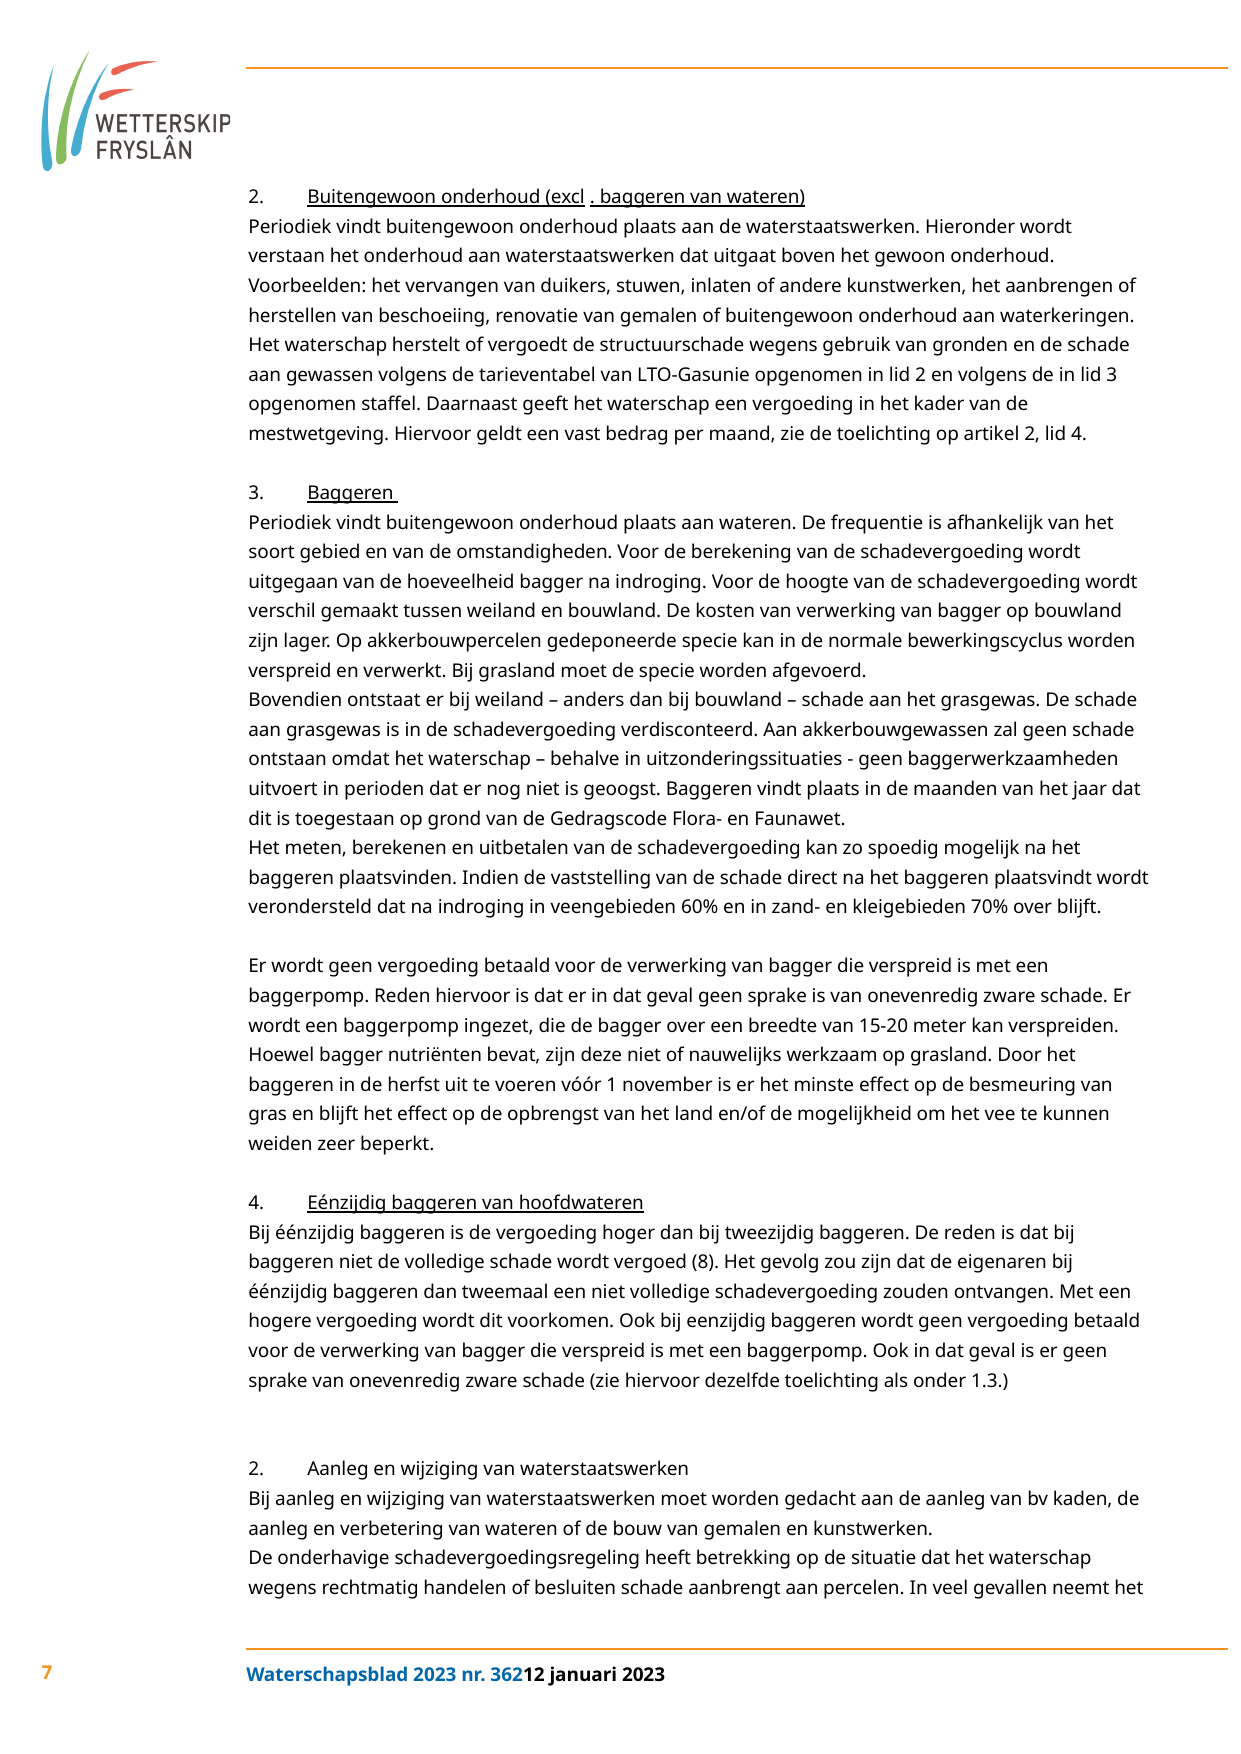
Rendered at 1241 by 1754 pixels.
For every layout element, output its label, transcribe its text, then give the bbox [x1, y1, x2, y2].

list Eénzijdig baggeren van hoofdwateren [248, 1189, 1152, 1215]
text Er wordt geen vergoeding betaald voor de verwerking van bagger die verspreid is met een baggerpomp. Reden hiervoor is dat er in dat geval geen sprake is van onevenredig zware schade. Er wordt een baggerpomp ingezet, die de bagger over een breedte van 15-20 meter kan verspreiden. Hoewel bagger nutriënten bevat, zijn deze niet of nauwelijks werkzaam op grasland. Door het baggeren in de herfst uit te voeren vóór 1 november is er het minste effect op de besmeuring van gras en blijft het effect op de opbrengst van het land en/of de mogelijkheid om het vee te kunnen weiden zeer beperkt. [248, 953, 1152, 1156]
list Baggeren [248, 479, 1152, 505]
text Het meten, berekenen en uitbetalen van de schadevergoeding kan zo spoedig mogelijk na het baggeren plaatsvinden. Indien de vaststelling van de schade direct na het baggeren plaatsvindt wordt verondersteld dat na indroging in veengebieden 60% en in zand- en kleigebieden 70% over blijft. [248, 834, 1152, 919]
text Bij aanleg en wijziging van waterstaatswerken moet worden gedacht aan de aanleg van bv kaden, de aanleg en verbetering van wateren of de bouw van gemalen en kunstwerken. [248, 1485, 1152, 1541]
picture [41, 47, 231, 172]
text Periodiek vindt buitengewoon onderhoud plaats aan de waterstaatswerken. Hieronder wordt verstaan het onderhoud aan waterstaatswerken dat uitgaat boven het gewoon onderhoud. Voorbeelden: het vervangen van duikers, stuwen, inlaten of andere kunstwerken, het aanbrengen of herstellen van beschoeiing, renovatie van gemalen of buitengewoon onderhoud aan waterkeringen. [248, 213, 1152, 328]
list Buitengewoon onderhoud (excl . baggeren van wateren) [248, 183, 1152, 209]
text Het waterschap herstelt of vergoedt de structuurschade wegens gebruik van gronden en de schade aan gewassen volgens de tarieventabel van LTO-Gasunie opgenomen in lid 2 en volgens de in lid 3 opgenomen staffel. Daarnaast geeft het waterschap een vergoeding in het kader van de mestwetgeving. Hiervoor geldt een vast bedrag per maand, zie de toelichting op artikel 2, lid 4. [248, 331, 1152, 446]
text Bij éénzijdig baggeren is de vergoeding hoger dan bij tweezijdig baggeren. De reden is dat bij baggeren niet de volledige schade wordt vergoed (8). Het gevolg zou zijn dat de eigenaren bij éénzijdig baggeren dan tweemaal een niet volledige schadevergoeding zouden ontvangen. Met een hogere vergoeding wordt dit voorkomen. Ook bij eenzijdig baggeren wordt geen vergoeding betaald voor de verwerking van bagger die verspreid is met een baggerpomp. Ook in dat geval is er geen sprake van onevenredig zware schade (zie hiervoor dezelfde toelichting als onder 1.3.) [248, 1219, 1152, 1393]
text De onderhavige schadevergoedingsregeling heeft betrekking op de situatie dat het waterschap wegens rechtmatig handelen of besluiten schade aanbrengt aan percelen. In veel gevallen neemt het [248, 1544, 1152, 1600]
text Bovendien ontstaat er bij weiland – anders dan bij bouwland – schade aan het grasgewas. De schade aan grasgewas is in de schadevergoeding verdisconteerd. Aan akkerbouwgewassen zal geen schade ontstaan omdat het waterschap – behalve in uitzonderingssituaties - geen baggerwerkzaamheden uitvoert in perioden dat er nog niet is geoogst. Baggeren vindt plaats in de maanden van het jaar dat dit is toegestaan op grond van de Gedragscode Flora- en Faunawet. [248, 686, 1152, 831]
list Aanleg en wijziging van waterstaatswerken [248, 1456, 1152, 1481]
text Periodiek vindt buitengewoon onderhoud plaats aan wateren. De frequentie is afhankelijk van het soort gebied en van de omstandigheden. Voor de berekening van de schadevergoeding wordt uitgegaan van de hoeveelheid bagger na indroging. Voor de hoogte van de schadevergoeding wordt verschil gemaakt tussen weiland en bouwland. De kosten van verwerking van bagger op bouwland zijn lager. Op akkerbouwpercelen gedeponeerde specie kan in de normale bewerkingscyclus worden verspreid en verwerkt. Bij grasland moet de specie worden afgevoerd. [248, 509, 1152, 683]
